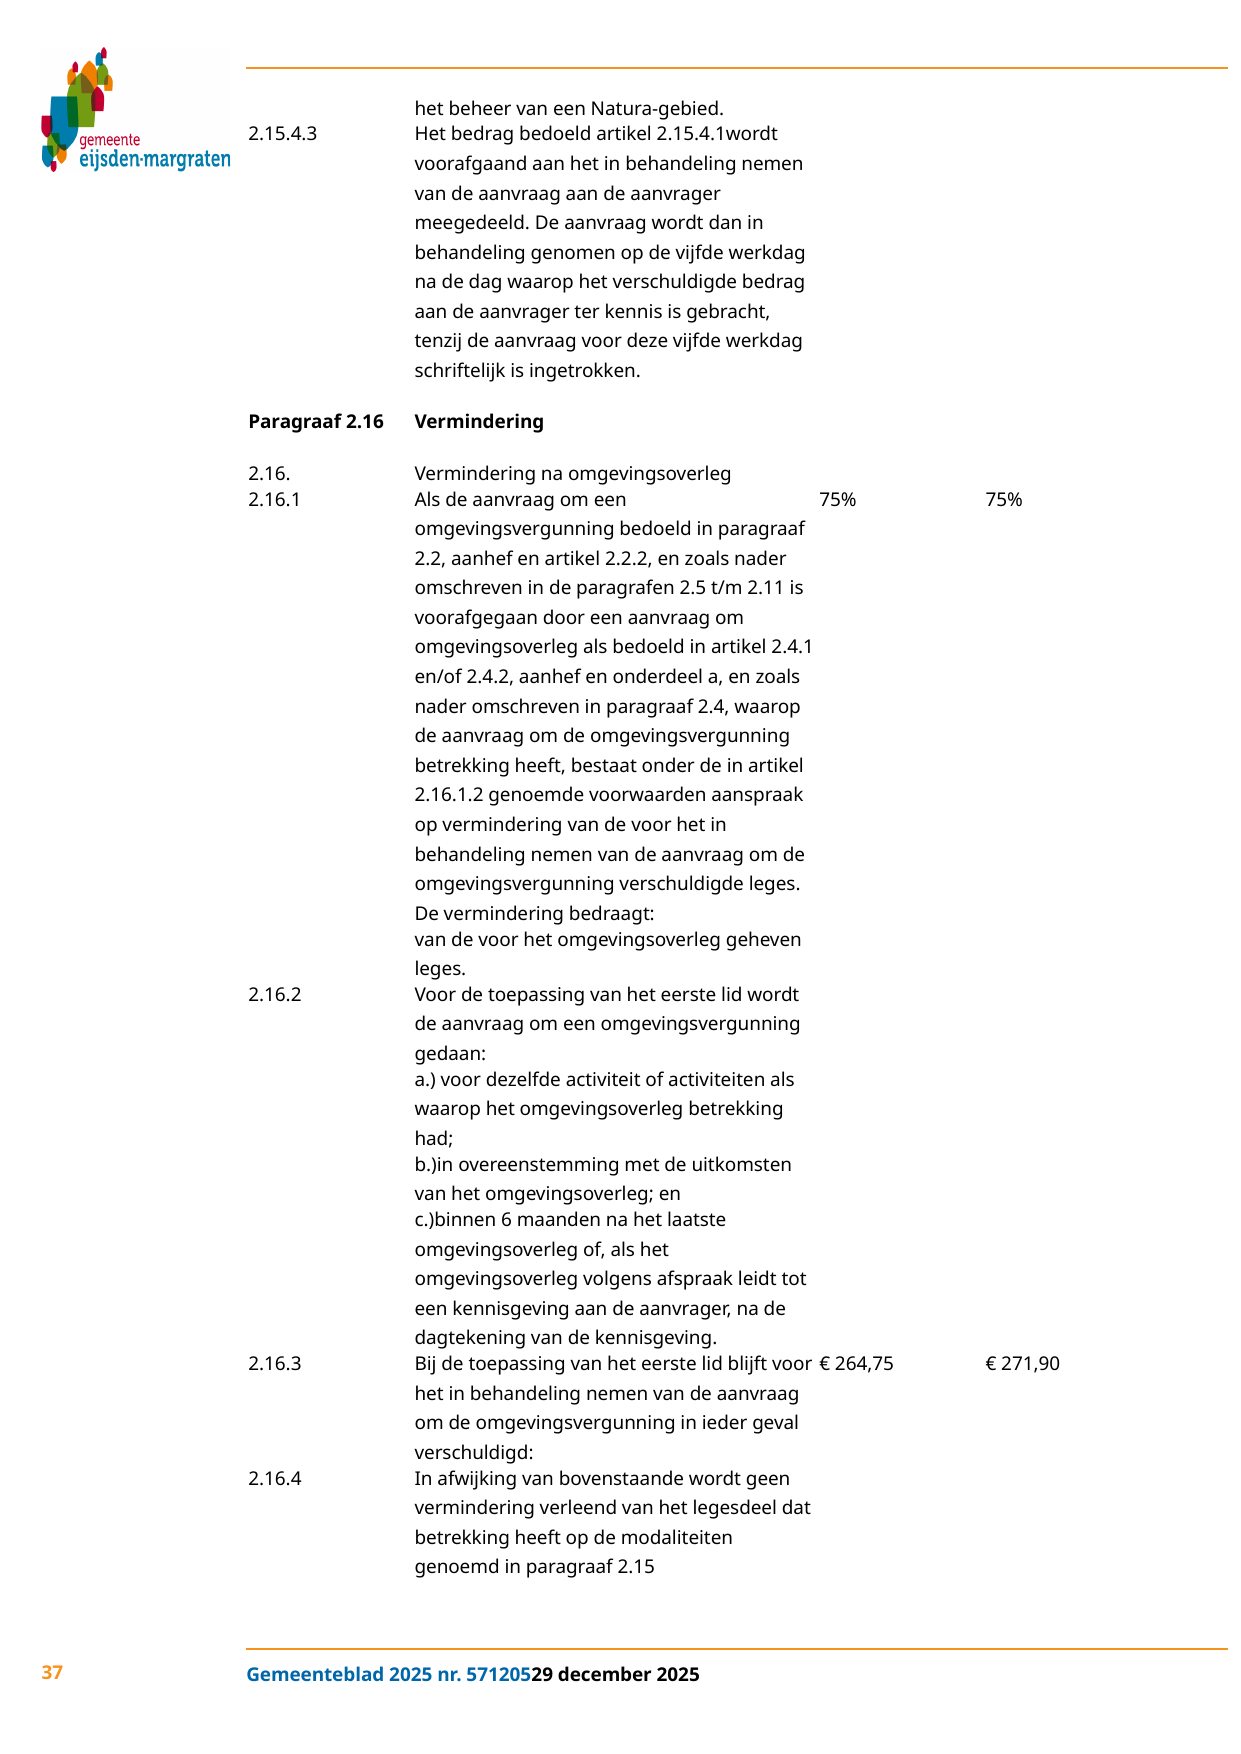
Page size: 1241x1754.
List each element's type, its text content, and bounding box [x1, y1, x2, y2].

table_cell 2.16.1 [248, 486, 414, 926]
table_cell [248, 95, 414, 121]
table_cell 2.16.3 [248, 1350, 414, 1465]
table_cell [985, 121, 1152, 383]
table_cell [985, 926, 1152, 981]
table_cell Voor de toepassing van het eerste lid wordt de aanvraag om een omgevingsvergunning gedaan: [414, 981, 819, 1066]
table_cell Vermindering [414, 409, 819, 434]
table_cell [819, 383, 985, 409]
table_cell € 271,90 [985, 1350, 1152, 1465]
table_cell [248, 434, 414, 460]
table_cell [248, 383, 414, 409]
table_cell Het bedrag bedoeld artikel 2.15.4.1wordt voorafgaand aan het in behandeling nemen van de aanvraag aan de aanvrager meegedeeld. De aanvraag wordt dan in behandeling genomen op de vijfde werkdag na de dag waarop het verschuldigde bedrag aan de aanvrager ter kennis is gebracht, tenzij de aanvraag voor deze vijfde werkdag schriftelijk is ingetrokken. [414, 121, 819, 383]
table_cell [819, 981, 985, 1350]
table_cell [414, 383, 819, 409]
table_cell [414, 434, 819, 460]
table_cell 75% [819, 486, 985, 926]
table_cell 75% [985, 486, 1152, 926]
table_cell [985, 434, 1152, 460]
table_cell Vermindering na omgevingsoverleg [414, 460, 819, 486]
table_cell het beheer van een Natura-gebied. [414, 95, 819, 121]
table_cell [985, 1579, 1152, 1605]
table_cell [819, 460, 985, 486]
table_cell 2.16.2 [248, 981, 414, 1350]
table_cell [248, 1579, 414, 1605]
table_cell 2.15.4.3 [248, 121, 414, 383]
table_cell Als de aanvraag om een omgevingsvergunning bedoeld in paragraaf 2.2, aanhef en artikel 2.2.2, en zoals nader omschreven in de paragrafen 2.5 t/m 2.11 is voorafgegaan door een aanvraag om omgevingsoverleg als bedoeld in artikel 2.4.1 en/of 2.4.2, aanhef en onderdeel a, en zoals nader omschreven in paragraaf 2.4, waarop de aanvraag om de omgevingsvergunning betrekking heeft, bestaat onder de in artikel 2.16.1.2 genoemde voorwaarden aanspraak op vermindering van de voor het in behandeling nemen van de aanvraag om de omgevingsvergunning verschuldigde leges. De vermindering bedraagt: [414, 486, 819, 926]
table_cell a.) voor dezelfde activiteit of activiteiten als waarop het omgevingsoverleg betrekking had; [414, 1066, 819, 1151]
table_cell [819, 409, 985, 434]
table_cell [985, 383, 1152, 409]
table_cell € 264,75 [819, 1350, 985, 1465]
table_cell [819, 434, 985, 460]
table_cell [985, 95, 1152, 121]
table_cell [819, 1579, 985, 1605]
table_cell b.)in overeenstemming met de uitkomsten van het omgevingsoverleg; en [414, 1151, 819, 1206]
table_cell Paragraaf 2.16 [248, 409, 414, 434]
table_cell [819, 926, 985, 981]
table_cell In afwijking van bovenstaande wordt geen vermindering verleend van het legesdeel dat betrekking heeft op de modaliteiten genoemd in paragraaf 2.15 [414, 1465, 819, 1579]
table_cell [985, 409, 1152, 434]
table_cell Bij de toepassing van het eerste lid blijft voor het in behandeling nemen van de aanvraag om de omgevingsvergunning in ieder geval verschuldigd: [414, 1350, 819, 1465]
table_cell [819, 121, 985, 383]
table_cell c.)binnen 6 maanden na het laatste omgevingsoverleg of, als het omgevingsoverleg volgens afspraak leidt tot een kennisgeving aan de aanvrager, na de dagtekening van de kennisgeving. [414, 1206, 819, 1350]
table_cell [985, 460, 1152, 486]
table_cell [248, 926, 414, 981]
table_cell 2.16. [248, 460, 414, 486]
table_cell [819, 95, 985, 121]
table_cell 2.16.4 [248, 1465, 414, 1579]
picture [41, 47, 231, 172]
table_cell [985, 1465, 1152, 1579]
table_cell van de voor het omgevingsoverleg geheven leges. [414, 926, 819, 981]
table_cell [819, 1465, 985, 1579]
table_cell [985, 981, 1152, 1350]
table_cell [414, 1579, 819, 1605]
